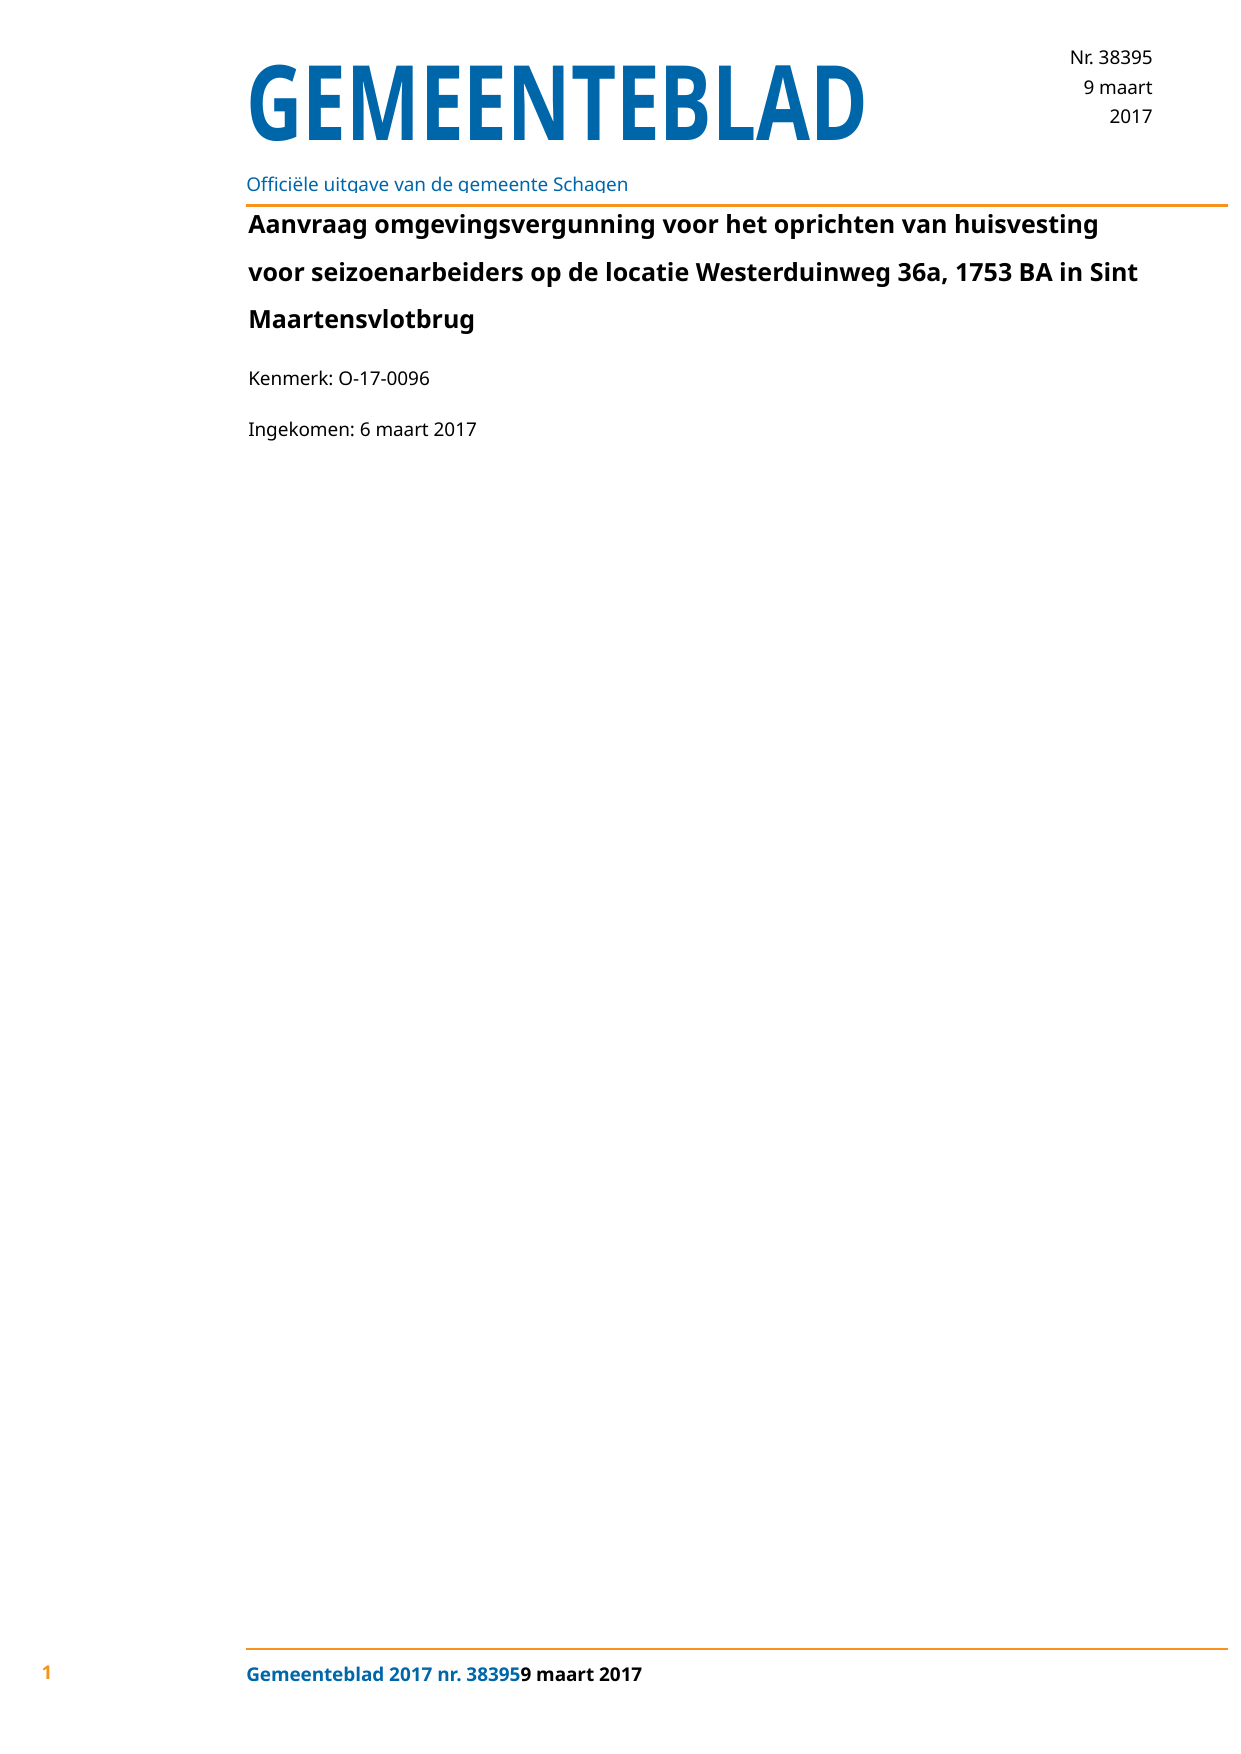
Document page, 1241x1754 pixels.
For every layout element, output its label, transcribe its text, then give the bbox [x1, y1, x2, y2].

picture [41, 47, 231, 172]
text Kenmerk: O-17-0096 [248, 366, 1152, 391]
text Aanvraag omgevingsvergunning voor het oprichten van huisvesting voor seizoenarbeiders op de locatie Westerduinweg 36a, 1753 BA in Sint Maartensvlotbrug [248, 207, 1152, 336]
text Ingekomen: 6 maart 2017 [248, 416, 1152, 442]
